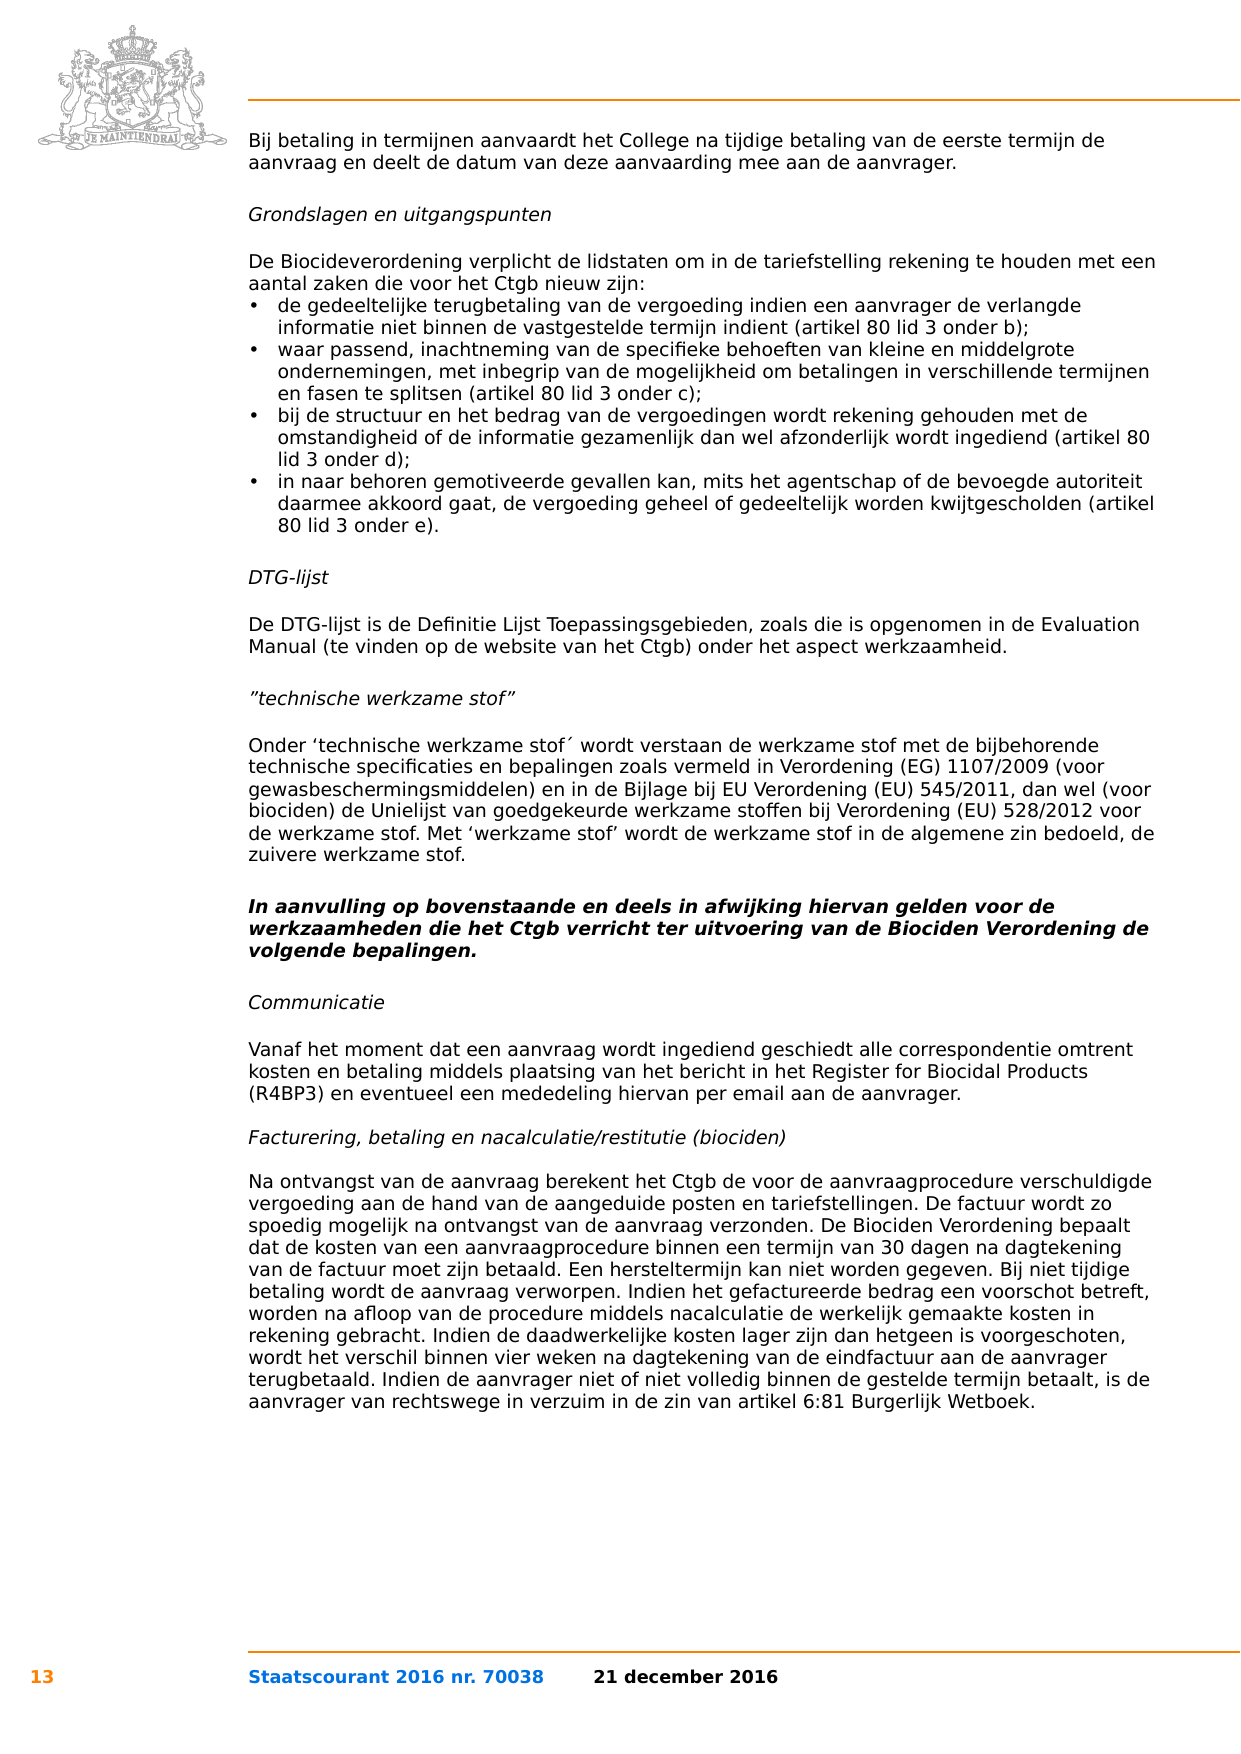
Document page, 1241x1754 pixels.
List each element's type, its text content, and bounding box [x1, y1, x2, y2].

text De Biocideverordening verplicht de lidstaten om in de tariefstelling rekening te houden met een aantal zaken die voor het Ctgb nieuw zijn: [248, 251, 1163, 295]
text Na ontvangst van de aanvraag berekent het Ctgb de voor de aanvraagprocedure verschuldigde vergoeding aan de hand van de aangeduide posten en tariefstellingen. De factuur wordt zo spoedig mogelijk na ontvangst van de aanvraag verzonden. De Biociden Verordening bepaalt dat de kosten van een aanvraagprocedure binnen een termijn van 30 dagen na dagtekening van de factuur moet zijn betaald. Een hersteltermijn kan niet worden gegeven. Bij niet tijdige betaling wordt de aanvraag verworpen. Indien het gefactureerde bedrag een voorschot betreft, worden na afloop van de procedure middels nacalculatie de werkelijk gemaakte kosten in rekening gebracht. Indien de daadwerkelijke kosten lager zijn dan hetgeen is voorgeschoten, wordt het verschil binnen vier weken na dagtekening van de eindfactuur aan de aanvrager terugbetaald. Indien de aanvrager niet of niet volledig binnen de gestelde termijn betaalt, is de aanvrager van rechtswege in verzuim in de zin van artikel 6:81 Burgerlijk Wetboek. [248, 1171, 1163, 1413]
text Bij betaling in termijnen aanvaardt het College na tijdige betaling van de eerste termijn de aanvraag en deelt de datum van deze aanvaarding mee aan de aanvrager. [248, 130, 1163, 174]
subtitle In aanvulling op bovenstaande en deels in afwijking hiervan gelden voor de werkzaamheden die het Ctgb verricht ter uitvoering van de Biociden Verordening de volgende bepalingen. [248, 896, 1163, 962]
subtitle Communicatie [248, 992, 1163, 1014]
text • de gedeeltelijke terugbetaling van de vergoeding indien een aanvrager de verlangde informatie niet binnen de vastgestelde termijn indient (artikel 80 lid 3 onder b); [248, 295, 1163, 339]
subtitle ”technische werkzame stof” [248, 687, 1163, 709]
text • waar passend, inachtneming van de specifieke behoeften van kleine en middelgrote ondernemingen, met inbegrip van de mogelijkheid om betalingen in verschillende termijnen en fasen te splitsen (artikel 80 lid 3 onder c); [248, 339, 1163, 405]
subtitle DTG-lijst [248, 567, 1163, 588]
text • bij de structuur en het bedrag van de vergoedingen wordt rekening gehouden met de omstandigheid of de informatie gezamenlijk dan wel afzonderlijk wordt ingediend (artikel 80 lid 3 onder d); [248, 405, 1163, 471]
text Onder ‘technische werkzame stof´ wordt verstaan de werkzame stof met de bijbehorende technische specificaties en bepalingen zoals vermeld in Verordening (EG) 1107/2009 (voor gewasbeschermingsmiddelen) en in de Bijlage bij EU Verordening (EU) 545/2011, dan wel (voor biociden) de Unielijst van goedgekeurde werkzame stoffen bij Verordening (EU) 528/2012 voor de werkzame stof. Met ‘werkzame stof’ wordt de werkzame stof in de algemene zin bedoeld, de zuivere werkzame stof. [248, 734, 1163, 866]
subtitle Grondslagen en uitgangspunten [248, 204, 1163, 226]
picture [38, 25, 227, 150]
text Vanaf het moment dat een aanvraag wordt ingediend geschiedt alle correspondentie omtrent kosten en betaling middels plaatsing van het bericht in het Register for Biocidal Products (R4BP3) en eventueel een mededeling hiervan per email aan de aanvrager. [248, 1039, 1163, 1105]
text • in naar behoren gemotiveerde gevallen kan, mits het agentschap of de bevoegde autoriteit daarmee akkoord gaat, de vergoeding geheel of gedeeltelijk worden kwijtgescholden (artikel 80 lid 3 onder e). [248, 471, 1163, 537]
text Facturering, betaling en nacalculatie/restitutie (biociden) [248, 1127, 1163, 1149]
text De DTG-lijst is de Definitie Lijst Toepassingsgebieden, zoals die is opgenomen in de Evaluation Manual (te vinden op de website van het Ctgb) onder het aspect werkzaamheid. [248, 613, 1163, 657]
